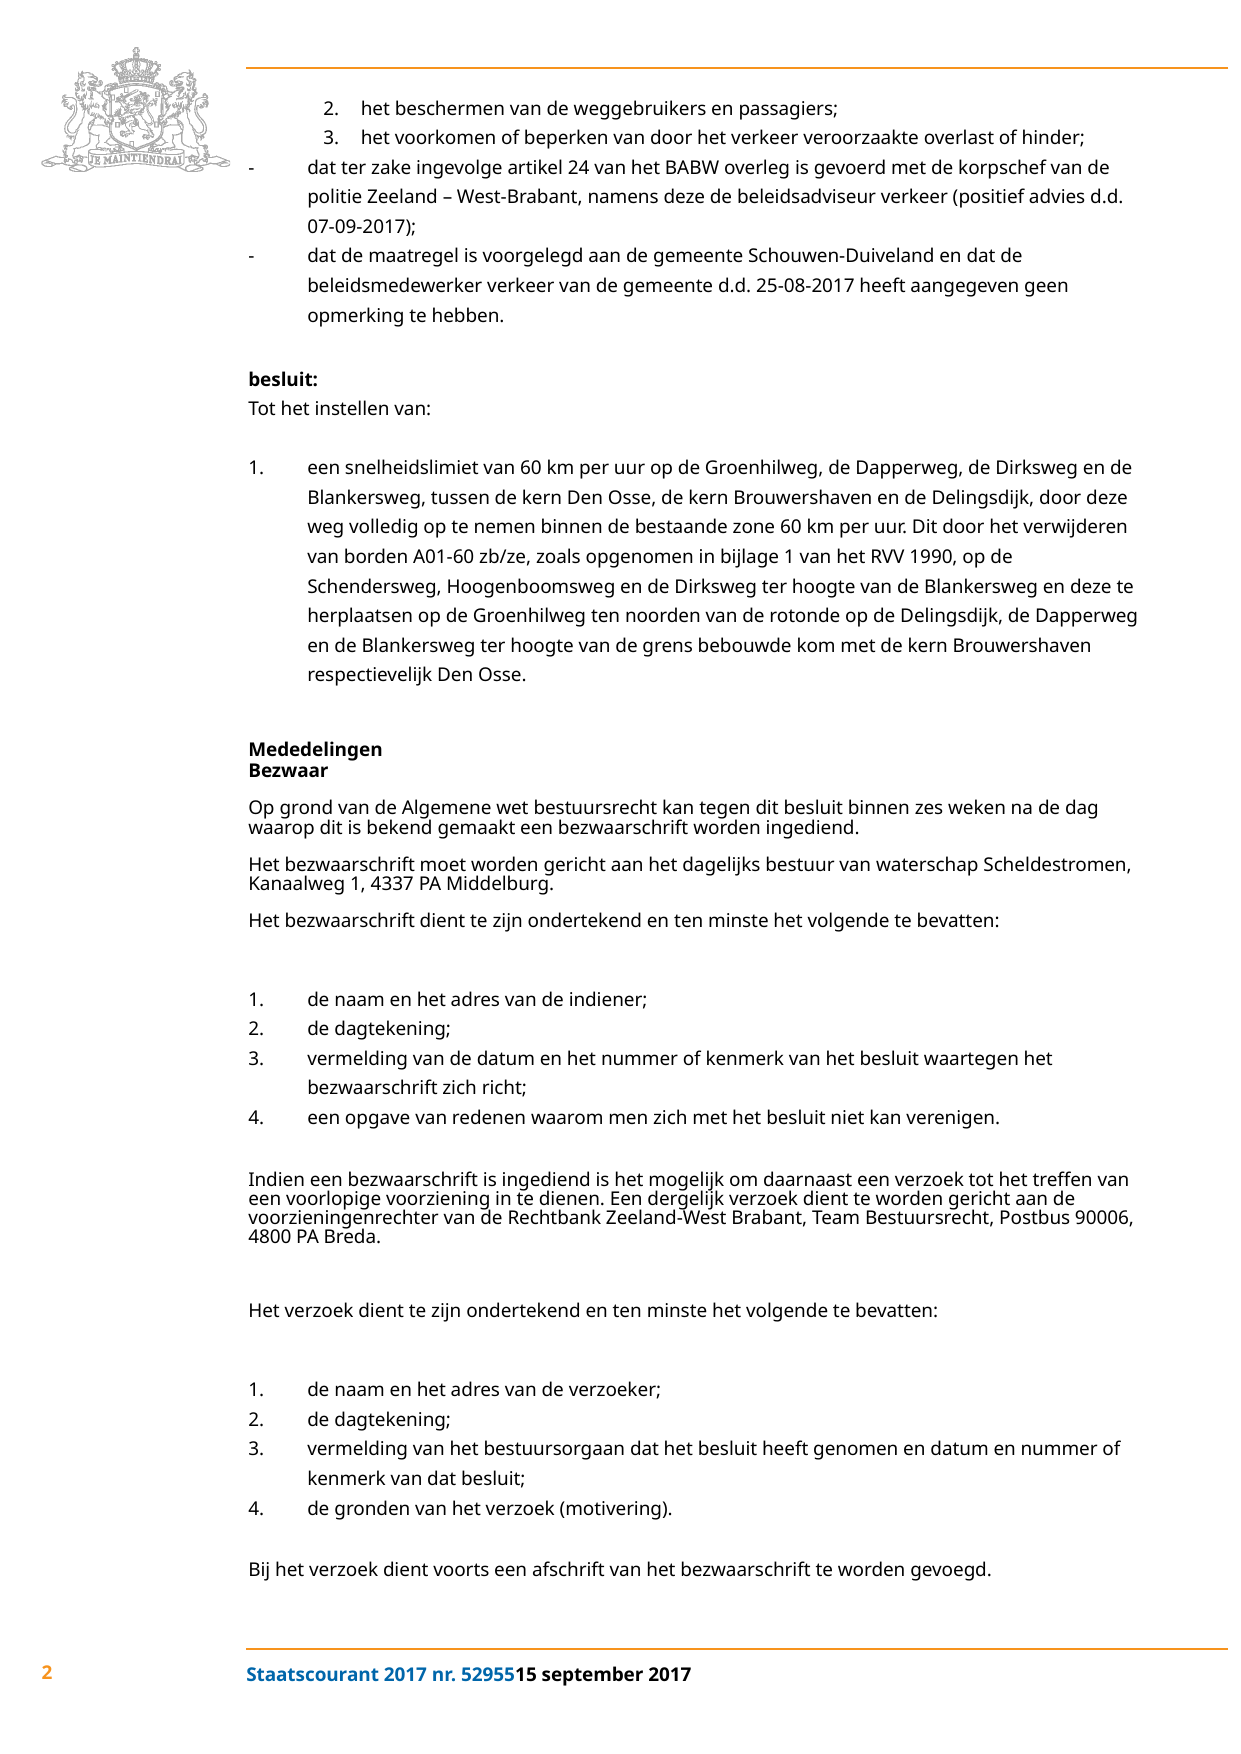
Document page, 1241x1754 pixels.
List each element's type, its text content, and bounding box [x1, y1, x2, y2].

text Indien een bezwaarschrift is ingediend is het mogelijk om daarnaast een verzoek tot het treffen van een voorlopige voorziening in te dienen. Een dergelijk verzoek dient te worden gericht aan de voorzieningenrechter van de Rechtbank Zeeland-West Brabant, Team Bestuursrecht, Postbus 90006, 4800 PA Breda. [248, 1171, 1152, 1248]
list vermelding van het bestuursorgaan dat het besluit heeft genomen en datum en nummer of kenmerk van dat besluit; [248, 1436, 1152, 1491]
list dat ter zake ingevolge artikel 24 van het BABW overleg is gevoerd met de korpschef van de politie Zeeland – West-Brabant, namens deze de beleidsadviseur verkeer (positief advies d.d. 07-09-2017); [248, 154, 1152, 239]
list een snelheidslimiet van 60 km per uur op de Groenhilweg, de Dapperweg, de Dirksweg en de Blankersweg, tussen de kern Den Osse, de kern Brouwershaven en de Delingsdijk, door deze weg volledig op te nemen binnen de bestaande zone 60 km per uur. Dit door het verwijderen van borden A01-60 zb/ze, zoals opgenomen in bijlage 1 van het RVV 1990, op de Schendersweg, Hoogenboomsweg en de Dirksweg ter hoogte van de Blankersweg en deze te herplaatsen op de Groenhilweg ten noorden van de rotonde op de Delingsdijk, de Dapperweg en de Blankersweg ter hoogte van de grens bebouwde kom met de kern Brouwershaven respectievelijk Den Osse. [248, 454, 1152, 687]
list de dagtekening; [248, 1406, 1152, 1432]
list vermelding van de datum en het nummer of kenmerk van het besluit waartegen het bezwaarschrift zich richt; [248, 1045, 1152, 1100]
list de gronden van het verzoek (motivering). [248, 1495, 1152, 1521]
text besluit: [248, 366, 1152, 392]
list een opgave van redenen waarom men zich met het besluit niet kan verenigen. [248, 1104, 1152, 1130]
list dat de maatregel is voorgelegd aan de gemeente Schouwen-Duiveland en dat de beleidsmedewerker verkeer van de gemeente d.d. 25-08-2017 heeft aangegeven geen opmerking te hebben. [248, 243, 1152, 328]
picture [41, 47, 231, 172]
text Bezwaar [248, 762, 1152, 782]
text Bij het verzoek dient voorts een afschrift van het bezwaarschrift te worden gevoegd. [248, 1561, 1152, 1581]
text Tot het instellen van: [248, 395, 1152, 421]
text Het bezwaarschrift dient te zijn ondertekend en ten minste het volgende te bevatten: [248, 912, 1152, 931]
text Het bezwaarschrift moet worden gericht aan het dagelijks bestuur van waterschap Scheldestromen, Kanaalweg 1, 4337 PA Middelburg. [248, 856, 1152, 894]
text Op grond van de Algemene wet bestuursrecht kan tegen dit besluit binnen zes weken na de dag waarop dit is bekend gemaakt een bezwaarschrift worden ingediend. [248, 799, 1152, 838]
text Het verzoek dient te zijn ondertekend en ten minste het volgende te bevatten: [248, 1302, 1152, 1322]
list het beschermen van de weggebruikers en passagiers; [323, 95, 1152, 121]
list de dagtekening; [248, 1015, 1152, 1041]
list de naam en het adres van de verzoeker; [248, 1376, 1152, 1402]
list het voorkomen of beperken van door het verkeer veroorzaakte overlast of hinder; [323, 124, 1152, 150]
list de naam en het adres van de indiener; [248, 986, 1152, 1012]
text Mededelingen [248, 737, 1152, 762]
